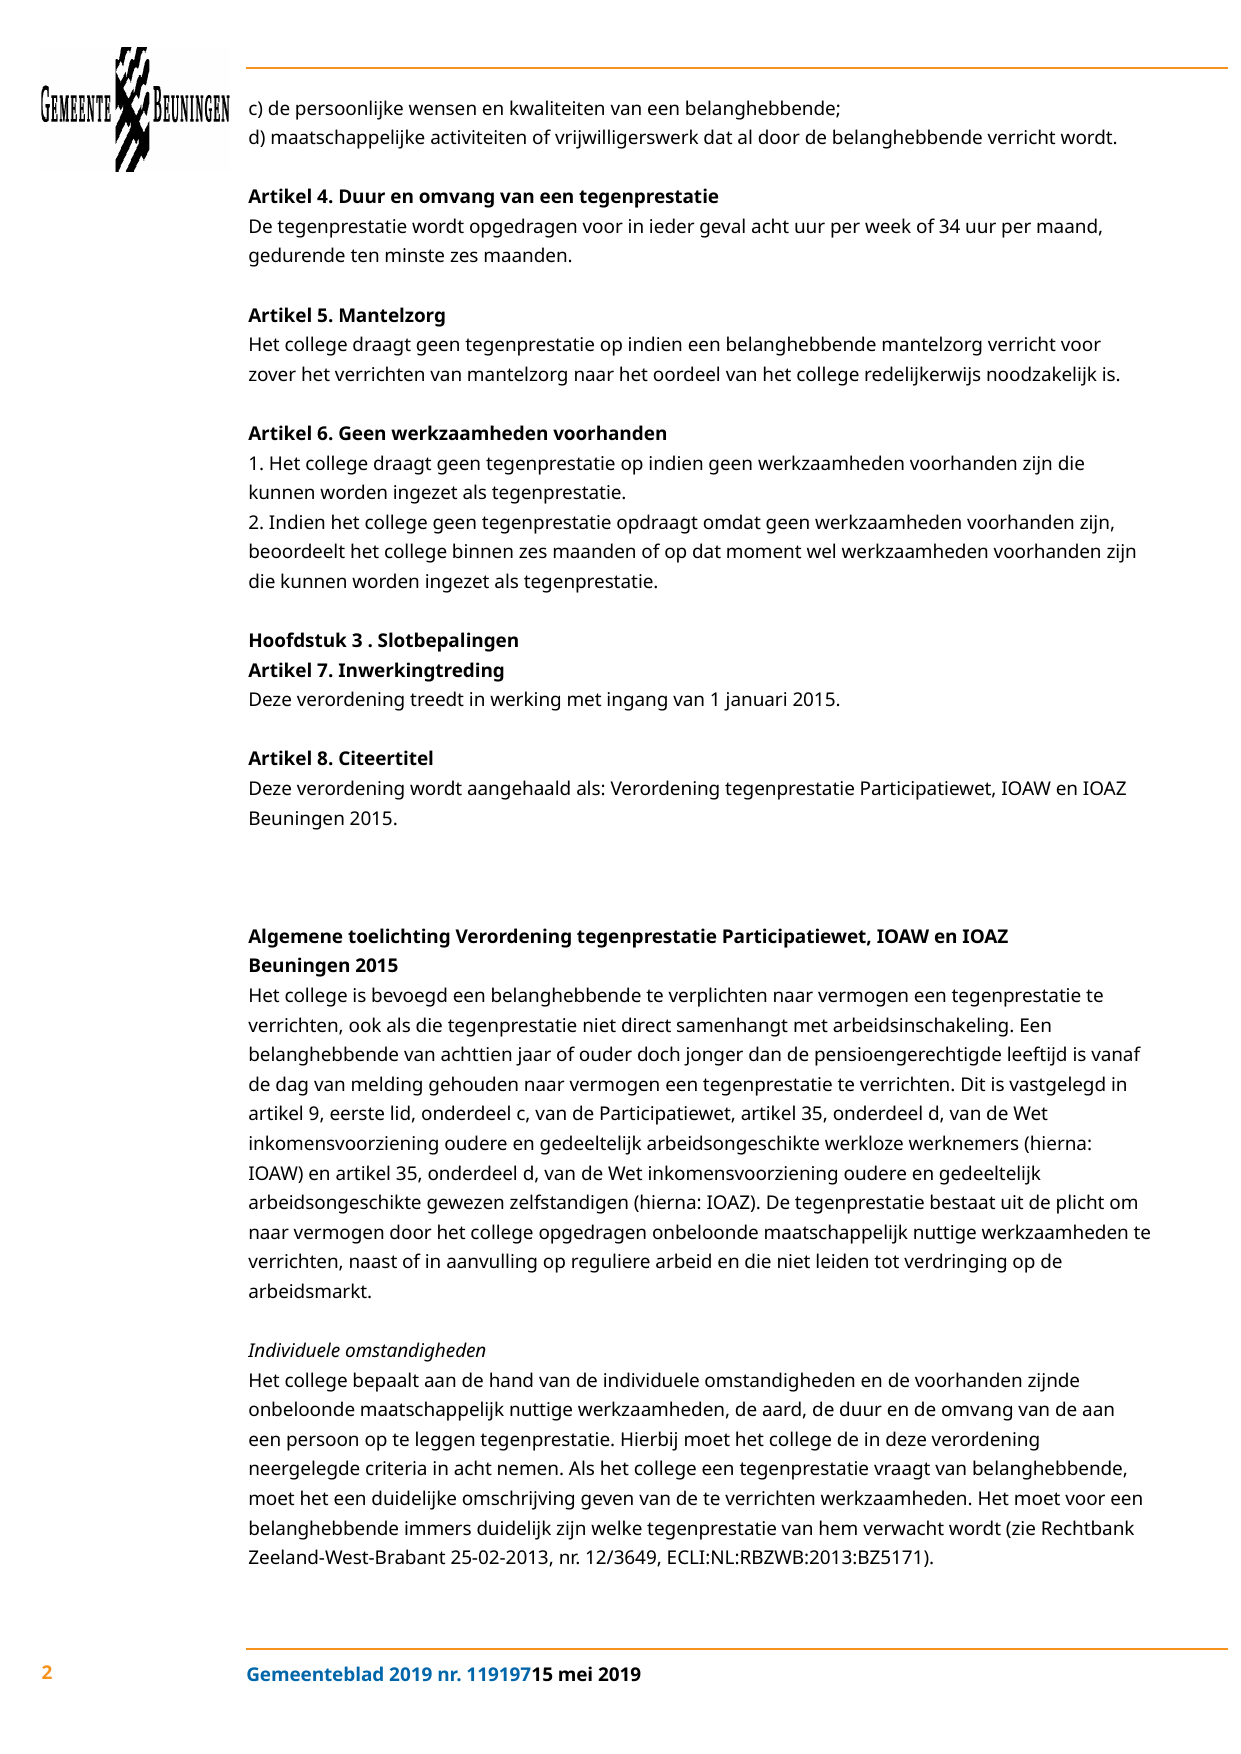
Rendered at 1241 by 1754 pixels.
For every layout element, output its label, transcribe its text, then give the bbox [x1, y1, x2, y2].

text Artikel 5. Mantelzorg [248, 302, 1152, 328]
text Hoofdstuk 3 . Slotbepalingen [248, 627, 1152, 653]
text Artikel 4. Duur en omvang van een tegenprestatie [248, 183, 1152, 209]
text Deze verordening treedt in werking met ingang van 1 januari 2015. [248, 686, 1152, 712]
text Het college is bevoegd een belanghebbende te verplichten naar vermogen een tegenprestatie te verrichten, ook als die tegenprestatie niet direct samenhangt met arbeidsinschakeling. Een belanghebbende van achttien jaar of ouder doch jonger dan de pensioengerechtigde leeftijd is vanaf de dag van melding gehouden naar vermogen een tegenprestatie te verrichten. Dit is vastgelegd in artikel 9, eerste lid, onderdeel c, van de Participatiewet, artikel 35, onderdeel d, van de Wet inkomensvoorziening oudere en gedeeltelijk arbeidsongeschikte werkloze werknemers (hierna: IOAW) en artikel 35, onderdeel d, van de Wet inkomensvoorziening oudere en gedeeltelijk arbeidsongeschikte gewezen zelfstandigen (hierna: IOAZ). De tegenprestatie bestaat uit de plicht om naar vermogen door het college opgedragen onbeloonde maatschappelijk nuttige werkzaamheden te verrichten, naast of in aanvulling op reguliere arbeid en die niet leiden tot verdringing op de arbeidsmarkt. [248, 982, 1152, 1304]
text Beuningen 2015 [248, 953, 1152, 978]
text De tegenprestatie wordt opgedragen voor in ieder geval acht uur per week of 34 uur per maand, gedurende ten minste zes maanden. [248, 213, 1152, 268]
text Artikel 7. Inwerkingtreding [248, 657, 1152, 683]
picture [41, 47, 231, 172]
text Het college bepaalt aan de hand van de individuele omstandigheden en de voorhanden zijnde onbeloonde maatschappelijk nuttige werkzaamheden, de aard, de duur en de omvang van de aan een persoon op te leggen tegenprestatie. Hierbij moet het college de in deze verordening neergelegde criteria in acht nemen. Als het college een tegenprestatie vraagt van belanghebbende, moet het een duidelijke omschrijving geven van de te verrichten werkzaamheden. Het moet voor een belanghebbende immers duidelijk zijn welke tegenprestatie van hem verwacht wordt (zie Rechtbank Zeeland-West-Brabant 25-02-2013, nr. 12/3649, ECLI:NL:RBZWB:2013:BZ5171). [248, 1367, 1152, 1570]
text Algemene toelichting Verordening tegenprestatie Participatiewet, IOAW en IOAZ [248, 923, 1152, 949]
text 1. Het college draagt geen tegenprestatie op indien geen werkzaamheden voorhanden zijn die kunnen worden ingezet als tegenprestatie. [248, 450, 1152, 505]
text c) de persoonlijke wensen en kwaliteiten van een belanghebbende; [248, 95, 1152, 121]
text d) maatschappelijke activiteiten of vrijwilligerswerk dat al door de belanghebbende verricht wordt. [248, 124, 1152, 150]
text Artikel 8. Citeertitel [248, 746, 1152, 771]
text Individuele omstandigheden [248, 1337, 1152, 1363]
text 2. Indien het college geen tegenprestatie opdraagt omdat geen werkzaamheden voorhanden zijn, beoordeelt het college binnen zes maanden of op dat moment wel werkzaamheden voorhanden zijn die kunnen worden ingezet als tegenprestatie. [248, 509, 1152, 594]
text Het college draagt geen tegenprestatie op indien een belanghebbende mantelzorg verricht voor zover het verrichten van mantelzorg naar het oordeel van het college redelijkerwijs noodzakelijk is. [248, 331, 1152, 387]
text Artikel 6. Geen werkzaamheden voorhanden [248, 420, 1152, 446]
text Deze verordening wordt aangehaald als: Verordening tegenprestatie Participatiewet, IOAW en IOAZ Beuningen 2015. [248, 775, 1152, 831]
